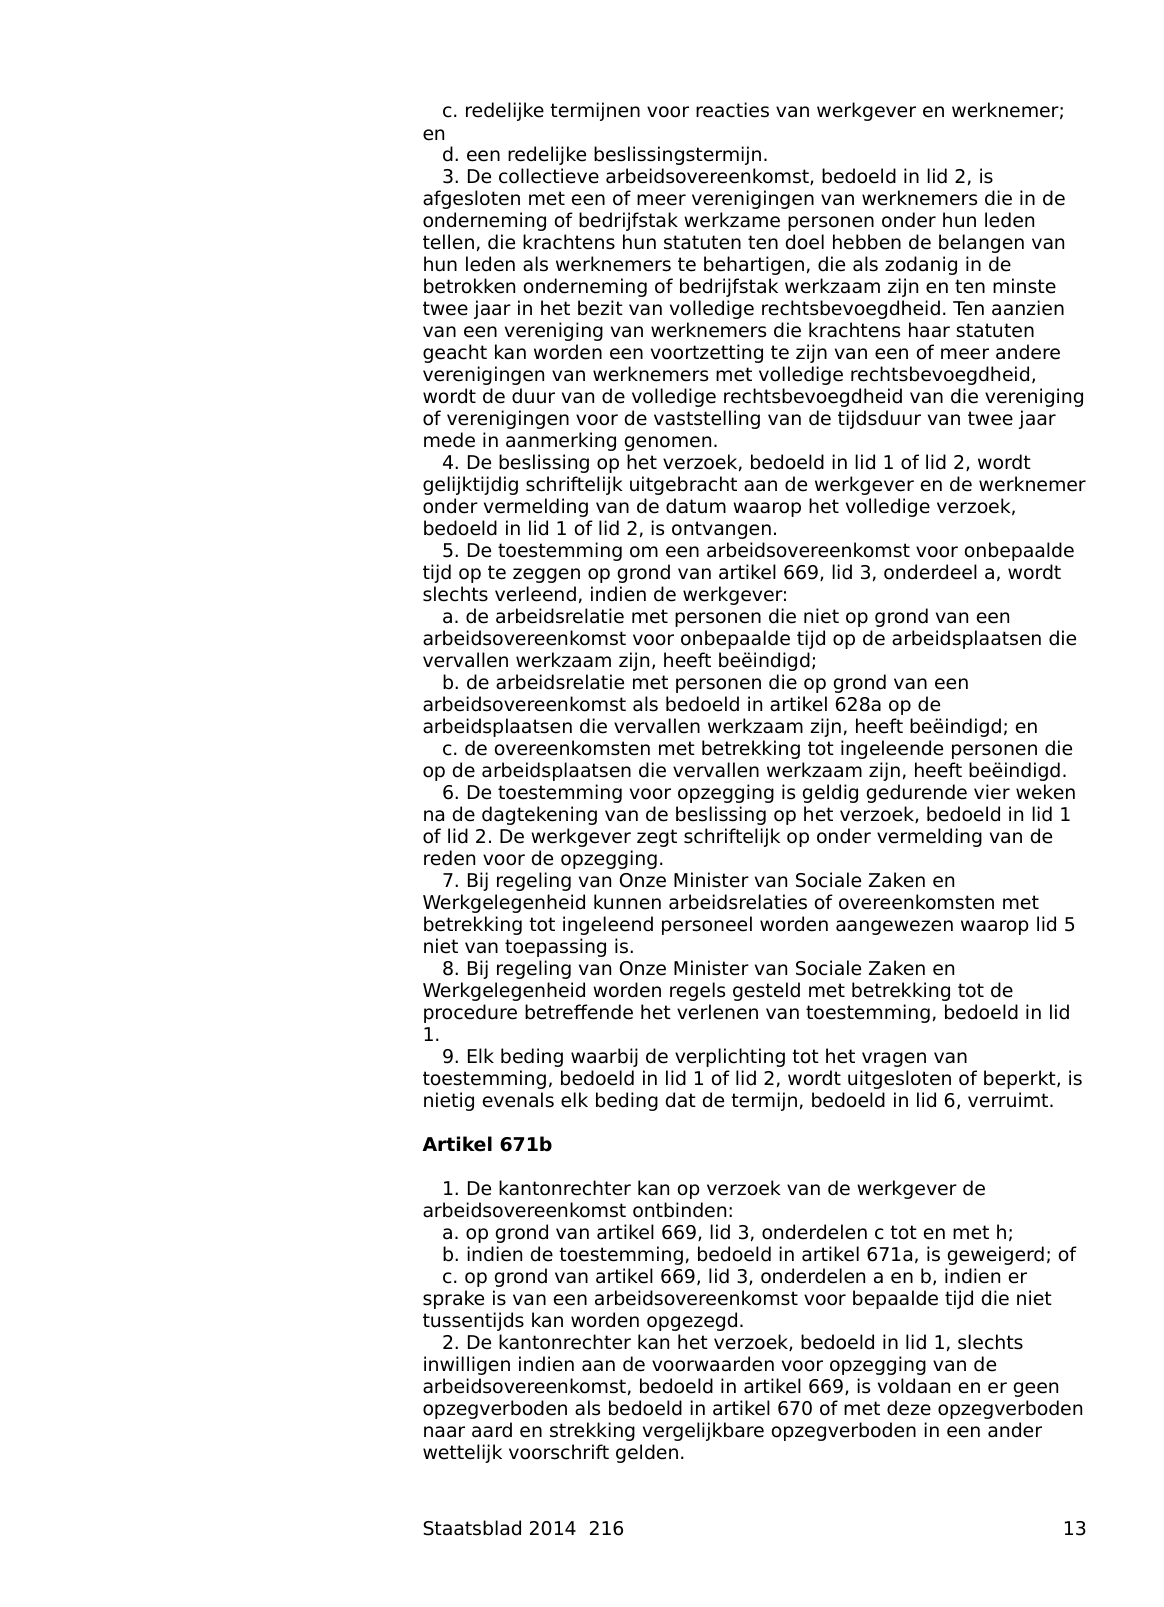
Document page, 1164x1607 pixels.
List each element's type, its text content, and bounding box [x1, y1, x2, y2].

text 3. De collectieve arbeidsovereenkomst, bedoeld in lid 2, is afgesloten met een of meer verenigingen van werknemers die in de onderneming of bedrijfstak werkzame personen onder hun leden tellen, die krachtens hun statuten ten doel hebben de belangen van hun leden als werknemers te behartigen, die als zodanig in de betrokken onderneming of bedrijfstak werkzaam zijn en ten minste twee jaar in het bezit van volledige rechtsbevoegdheid. Ten aanzien van een vereniging van werknemers die krachtens haar statuten geacht kan worden een voortzetting te zijn van een of meer andere verenigingen van werknemers met volledige rechtsbevoegdheid, wordt de duur van de volledige rechtsbevoegdheid van die vereniging of verenigingen voor de vaststelling van de tijdsduur van twee jaar mede in aanmerking genomen. [422, 166, 1087, 452]
text b. de arbeidsrelatie met personen die op grond van een arbeidsovereenkomst als bedoeld in artikel 628a op de arbeidsplaatsen die vervallen werkzaam zijn, heeft beëindigd; en [422, 672, 1087, 738]
text 6. De toestemming voor opzegging is geldig gedurende vier weken na de dagtekening van de beslissing op het verzoek, bedoeld in lid 1 of lid 2. De werkgever zegt schriftelijk op onder vermelding van de reden voor de opzegging. [422, 782, 1087, 870]
text c. redelijke termijnen voor reacties van werkgever en werknemer; en [422, 100, 1087, 144]
text c. op grond van artikel 669, lid 3, onderdelen a en b, indien er sprake is van een arbeidsovereenkomst voor bepaalde tijd die niet tussentijds kan worden opgezegd. [422, 1266, 1087, 1332]
text 4. De beslissing op het verzoek, bedoeld in lid 1 of lid 2, wordt gelijktijdig schriftelijk uitgebracht aan de werkgever en de werknemer onder vermelding van de datum waarop het volledige verzoek, bedoeld in lid 1 of lid 2, is ontvangen. [422, 452, 1087, 540]
text b. indien de toestemming, bedoeld in artikel 671a, is geweigerd; of [422, 1244, 1087, 1266]
text d. een redelijke beslissingstermijn. [422, 144, 1087, 166]
subtitle Artikel 671b [422, 1134, 1087, 1156]
text a. op grond van artikel 669, lid 3, onderdelen c tot en met h; [422, 1222, 1087, 1244]
text 7. Bij regeling van Onze Minister van Sociale Zaken en Werkgelegenheid kunnen arbeidsrelaties of overeenkomsten met betrekking tot ingeleend personeel worden aangewezen waarop lid 5 niet van toepassing is. [422, 870, 1087, 958]
text 1. De kantonrechter kan op verzoek van de werkgever de arbeidsovereenkomst ontbinden: [422, 1178, 1087, 1222]
text 9. Elk beding waarbij de verplichting tot het vragen van toestemming, bedoeld in lid 1 of lid 2, wordt uitgesloten of beperkt, is nietig evenals elk beding dat de termijn, bedoeld in lid 6, verruimt. [422, 1046, 1087, 1111]
text c. de overeenkomsten met betrekking tot ingeleende personen die op de arbeidsplaatsen die vervallen werkzaam zijn, heeft beëindigd. [422, 738, 1087, 782]
text 8. Bij regeling van Onze Minister van Sociale Zaken en Werkgelegenheid worden regels gesteld met betrekking tot de procedure betreffende het verlenen van toestemming, bedoeld in lid 1. [422, 958, 1087, 1046]
text 5. De toestemming om een arbeidsovereenkomst voor onbepaalde tijd op te zeggen op grond van artikel 669, lid 3, onderdeel a, wordt slechts verleend, indien de werkgever: [422, 540, 1087, 606]
text 2. De kantonrechter kan het verzoek, bedoeld in lid 1, slechts inwilligen indien aan de voorwaarden voor opzegging van de arbeidsovereenkomst, bedoeld in artikel 669, is voldaan en er geen opzegverboden als bedoeld in artikel 670 of met deze opzegverboden naar aard en strekking vergelijkbare opzegverboden in een ander wettelijk voorschrift gelden. [422, 1332, 1087, 1463]
text a. de arbeidsrelatie met personen die niet op grond van een arbeidsovereenkomst voor onbepaalde tijd op de arbeidsplaatsen die vervallen werkzaam zijn, heeft beëindigd; [422, 606, 1087, 672]
